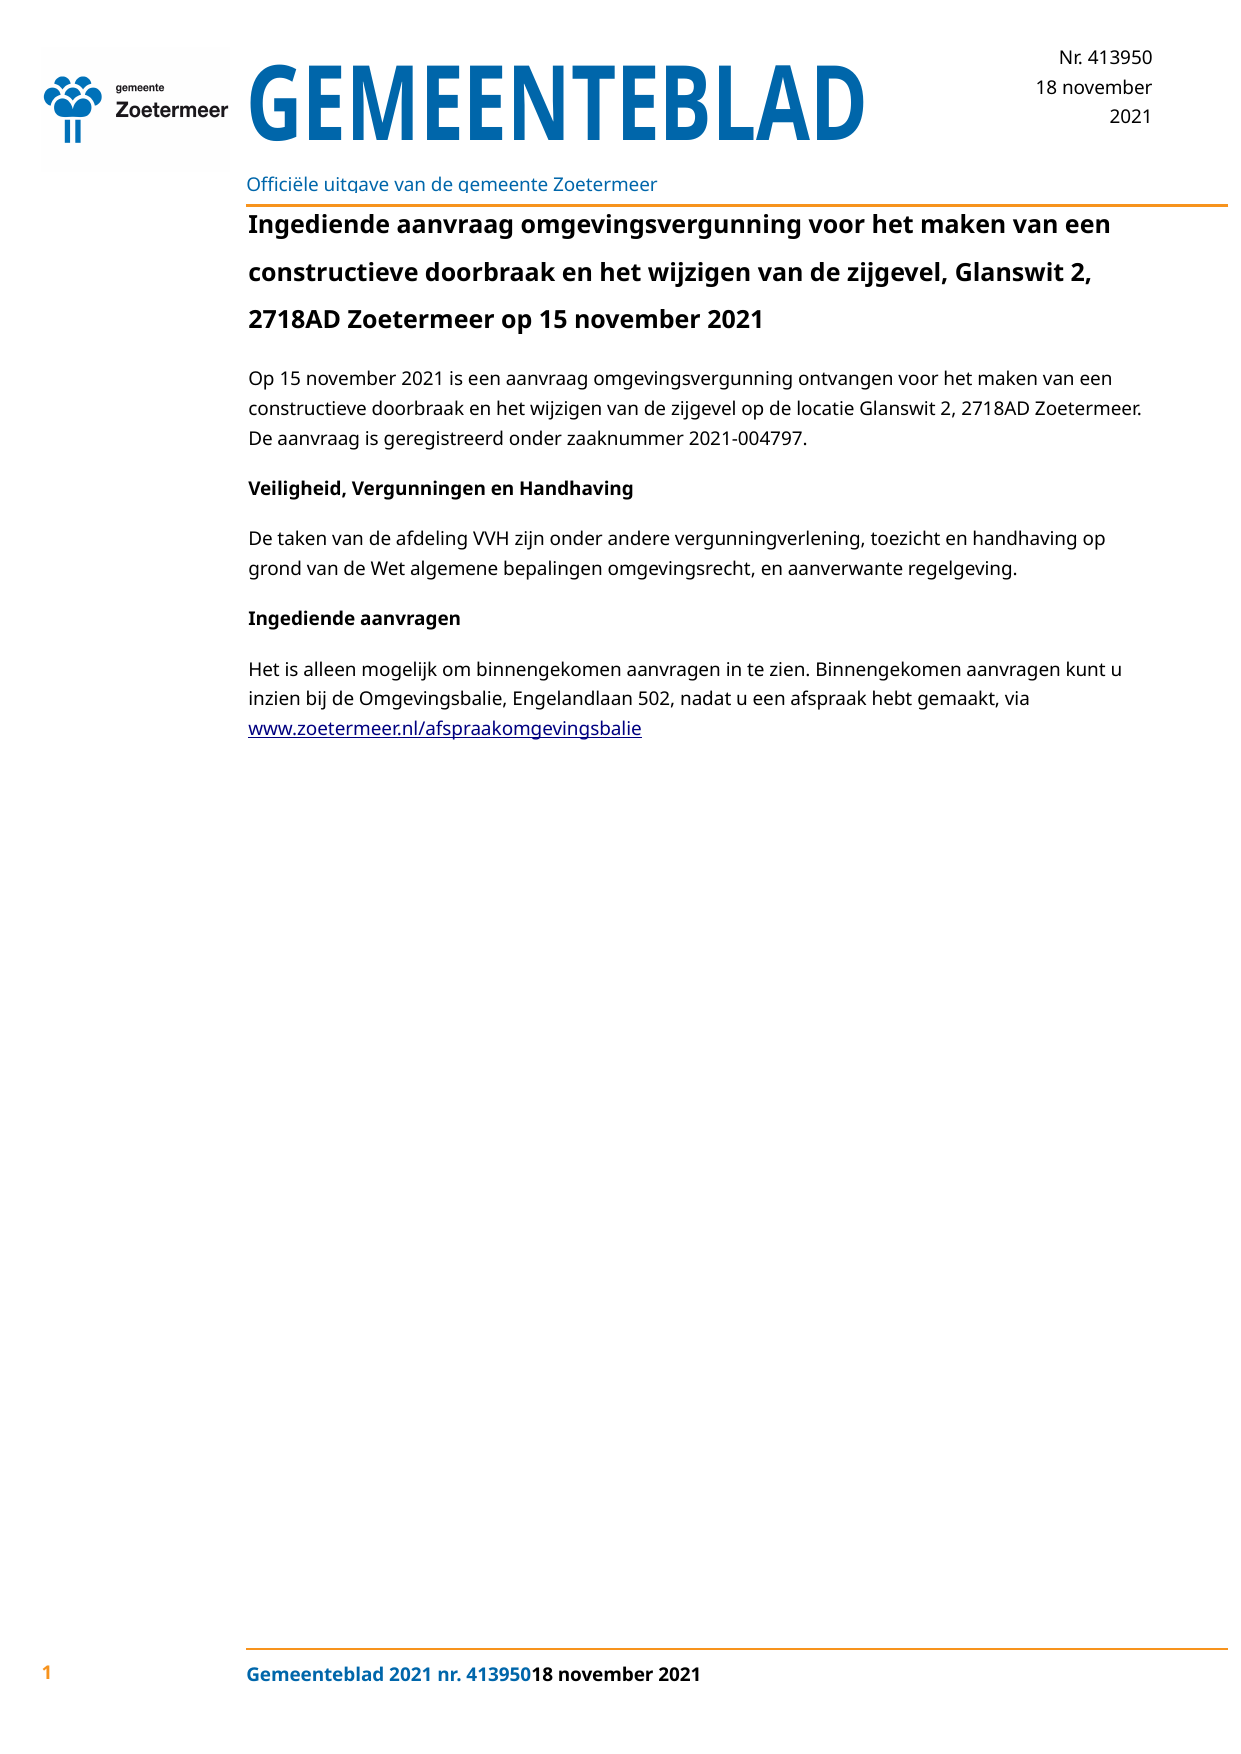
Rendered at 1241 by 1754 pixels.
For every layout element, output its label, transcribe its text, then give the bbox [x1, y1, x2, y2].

text Het is alleen mogelijk om binnengekomen aanvragen in te zien. Binnengekomen aanvragen kunt u inzien bij de Omgevingsbalie, Engelandlaan 502, nadat u een afspraak hebt gemaakt, via www.zoetermeer.nl/afspraakomgevingsbalie [248, 656, 1152, 741]
text Veiligheid, Vergunningen en Handhaving [248, 475, 1152, 501]
text Ingediende aanvragen [248, 606, 1152, 631]
text Ingediende aanvraag omgevingsvergunning voor het maken van een constructieve doorbraak en het wijzigen van de zijgevel, Glanswit 2, 2718AD Zoetermeer op 15 november 2021 [248, 207, 1152, 336]
text De taken van de afdeling VVH zijn onder andere vergunningverlening, toezicht en handhaving op grond van de Wet algemene bepalingen omgevingsrecht, en aanverwante regelgeving. [248, 526, 1152, 581]
picture [41, 47, 231, 172]
text Op 15 november 2021 is een aanvraag omgevingsvergunning ontvangen voor het maken van een constructieve doorbraak en het wijzigen van de zijgevel op de locatie Glanswit 2, 2718AD Zoetermeer. De aanvraag is geregistreerd onder zaaknummer 2021-004797. [248, 366, 1152, 450]
